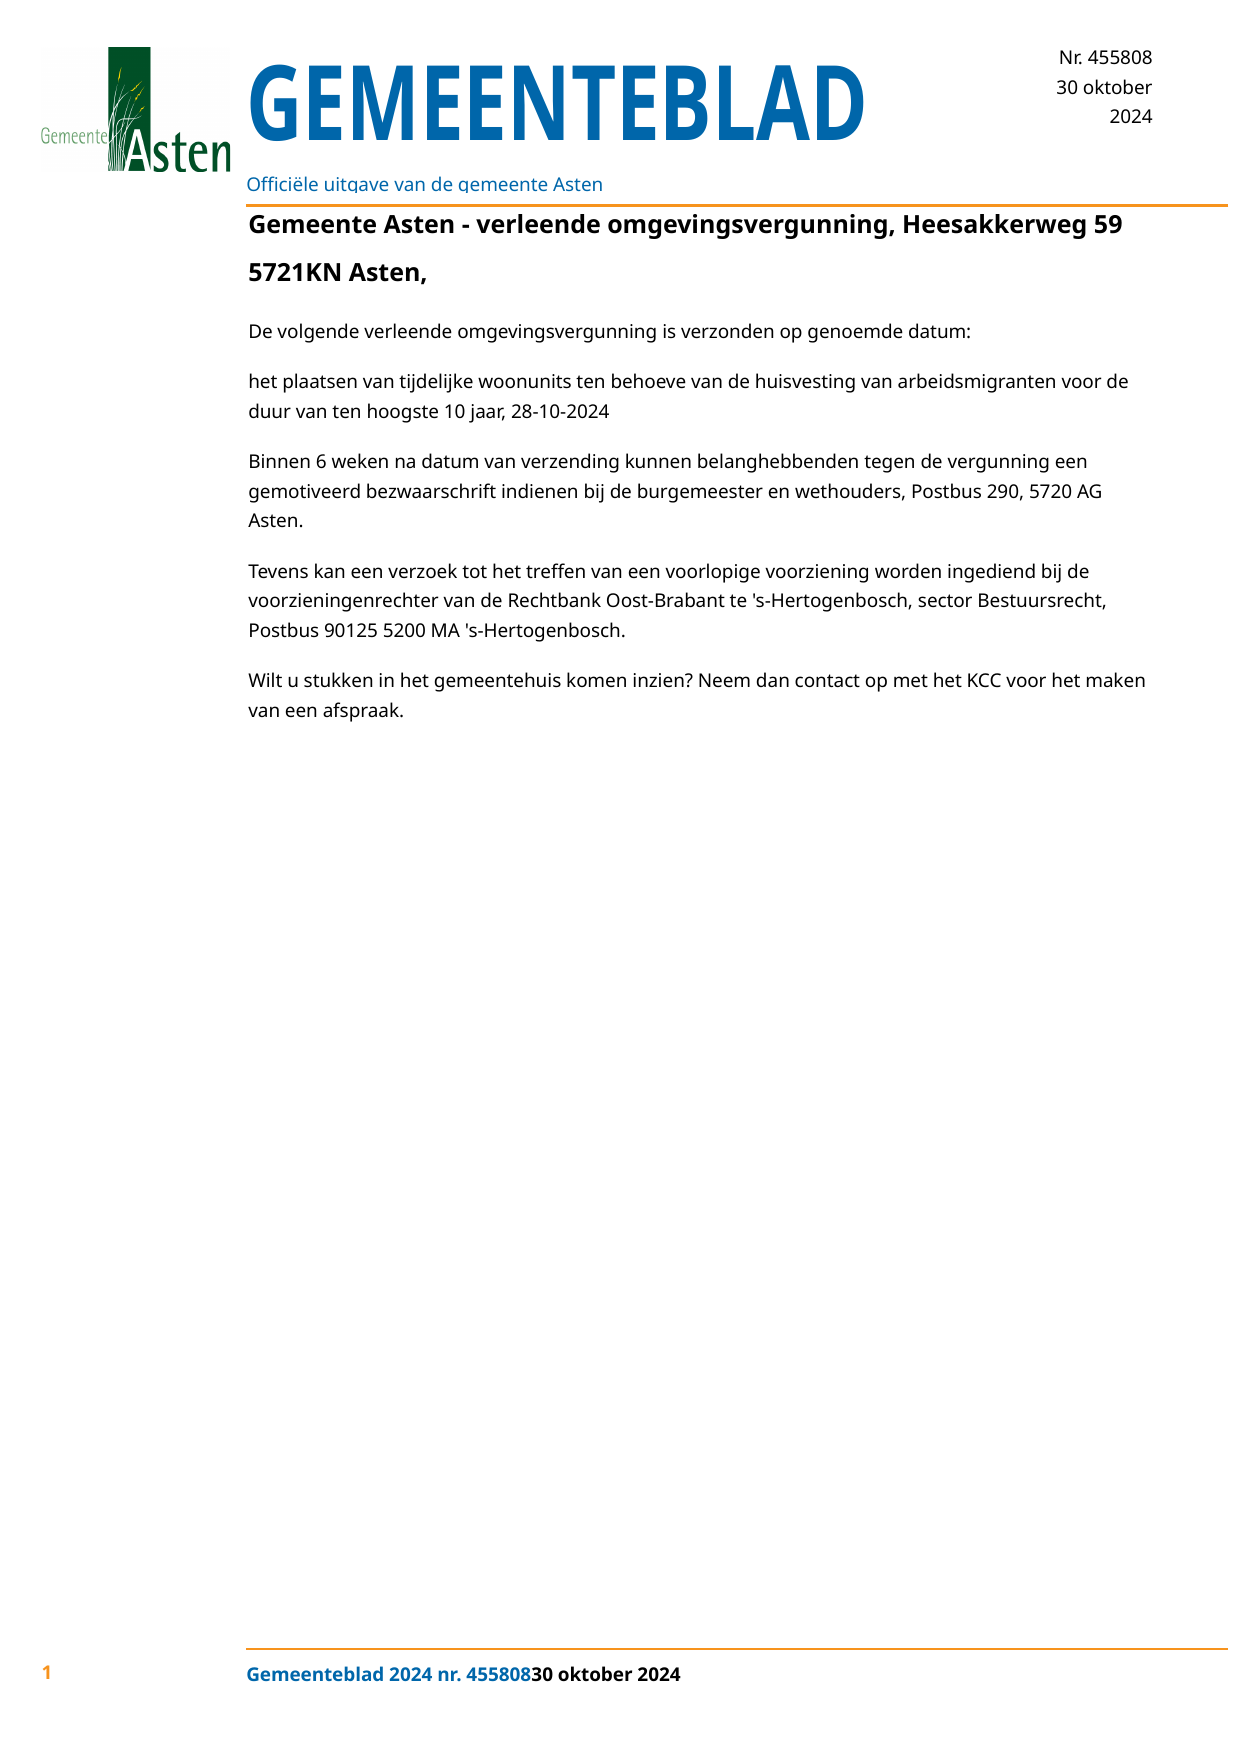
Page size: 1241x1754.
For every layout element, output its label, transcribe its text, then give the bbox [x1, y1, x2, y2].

text Binnen 6 weken na datum van verzending kunnen belanghebbenden tegen de vergunning een gemotiveerd bezwaarschrift indienen bij de burgemeester en wethouders, Postbus 290, 5720 AG Asten. [248, 448, 1152, 533]
text Gemeente Asten - verleende omgevingsvergunning, Heesakkerweg 59 5721KN Asten, [248, 207, 1152, 288]
text De volgende verleende omgevingsvergunning is verzonden op genoemde datum: [248, 318, 1152, 344]
picture [41, 47, 231, 172]
text Tevens kan een verzoek tot het treffen van een voorlopige voorziening worden ingediend bij de voorzieningenrechter van de Rechtbank Oost-Brabant te 's-Hertogenbosch, sector Bestuursrecht, Postbus 90125 5200 MA 's-Hertogenbosch. [248, 558, 1152, 643]
text Wilt u stukken in het gemeentehuis komen inzien? Neem dan contact op met het KCC voor het maken van een afspraak. [248, 667, 1152, 723]
text het plaatsen van tijdelijke woonunits ten behoeve van de huisvesting van arbeidsmigranten voor de duur van ten hoogste 10 jaar, 28-10-2024 [248, 368, 1152, 424]
